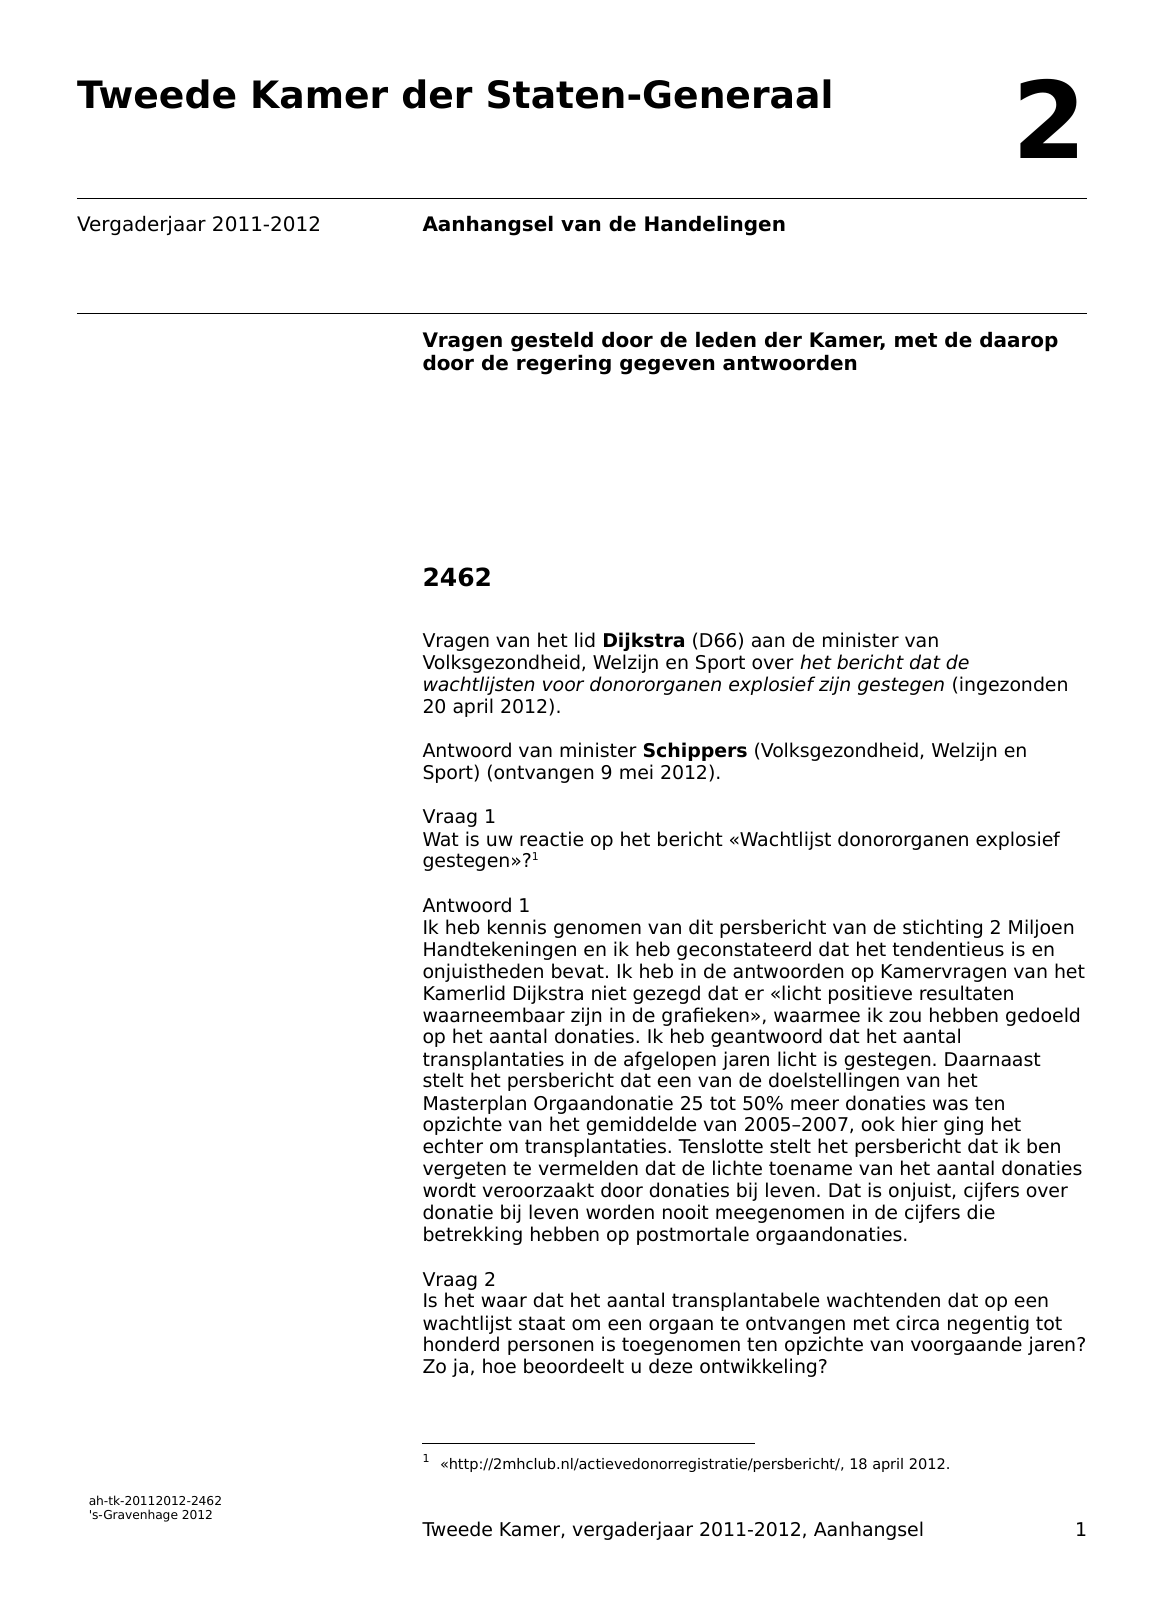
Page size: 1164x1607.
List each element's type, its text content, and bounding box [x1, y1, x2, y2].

text «http://2mhclub.nl/actievedonorregistratie/persbericht/, 18 april 2012. [422, 1452, 1087, 1474]
text 2462 [422, 563, 1087, 592]
table_cell [77, 314, 422, 375]
text Wat is uw reactie op het bericht «Wachtlijst donororganen explosief gestegen»? [422, 828, 1087, 872]
text Vragen van het lid Dijkstra (D66) aan de minister van Volksgezondheid, Welzijn en Sport over het bericht dat de wachtlijsten voor donororganen explosief zijn gestegen (ingezonden 20 april 2012). [422, 630, 1087, 718]
text ah-tk-20112012-2462 [88, 1494, 323, 1508]
text Antwoord van minister Schippers (Volksgezondheid, Welzijn en Sport) (ontvangen 9 mei 2012). [422, 740, 1087, 784]
text Vraag 1 [422, 806, 1087, 828]
text 's-Gravenhage 2012 [88, 1508, 323, 1522]
text Vraag 2 [422, 1268, 1087, 1290]
text Is het waar dat het aantal transplantabele wachtenden dat op een wachtlijst staat om een orgaan te ontvangen met circa negentig tot honderd personen is toegenomen ten opzichte van voorgaande jaren? Zo ja, hoe beoordeelt u deze ontwikkeling? [422, 1290, 1087, 1378]
text Antwoord 1 [422, 894, 1087, 917]
text Ik heb kennis genomen van dit persbericht van de stichting 2 Miljoen Handtekeningen en ik heb geconstateerd dat het tendentieus is en onjuistheden bevat. Ik heb in de antwoorden op Kamervragen van het Kamerlid Dijkstra niet gezegd dat er «licht positieve resultaten waarneembaar zijn in de grafieken», waarmee ik zou hebben gedoeld op het aantal donaties. Ik heb geantwoord dat het aantal transplantaties in de afgelopen jaren licht is gestegen. Daarnaast stelt het persbericht dat een van de doelstellingen van het Masterplan Orgaandonatie 25 tot 50% meer donaties was ten opzichte van het gemiddelde van 2005–2007, ook hier ging het echter om transplantaties. Tenslotte stelt het persbericht dat ik ben vergeten te vermelden dat de lichte toename van het aantal donaties wordt veroorzaakt door donaties bij leven. Dat is onjuist, cijfers over donatie bij leven worden nooit meegenomen in de cijfers die betrekking hebben op postmortale orgaandonaties. [422, 917, 1087, 1246]
table_cell Vergaderjaar 2011-2012 [77, 199, 422, 313]
table_cell Aanhangsel van de Handelingen [422, 199, 1087, 313]
table_header 2 [886, 59, 1087, 198]
table_cell Vragen gesteld door de leden der Kamer, met de daarop door de regering gegeven antwoorden [422, 314, 1087, 375]
table_header Tweede Kamer der Staten-Generaal [77, 59, 886, 198]
